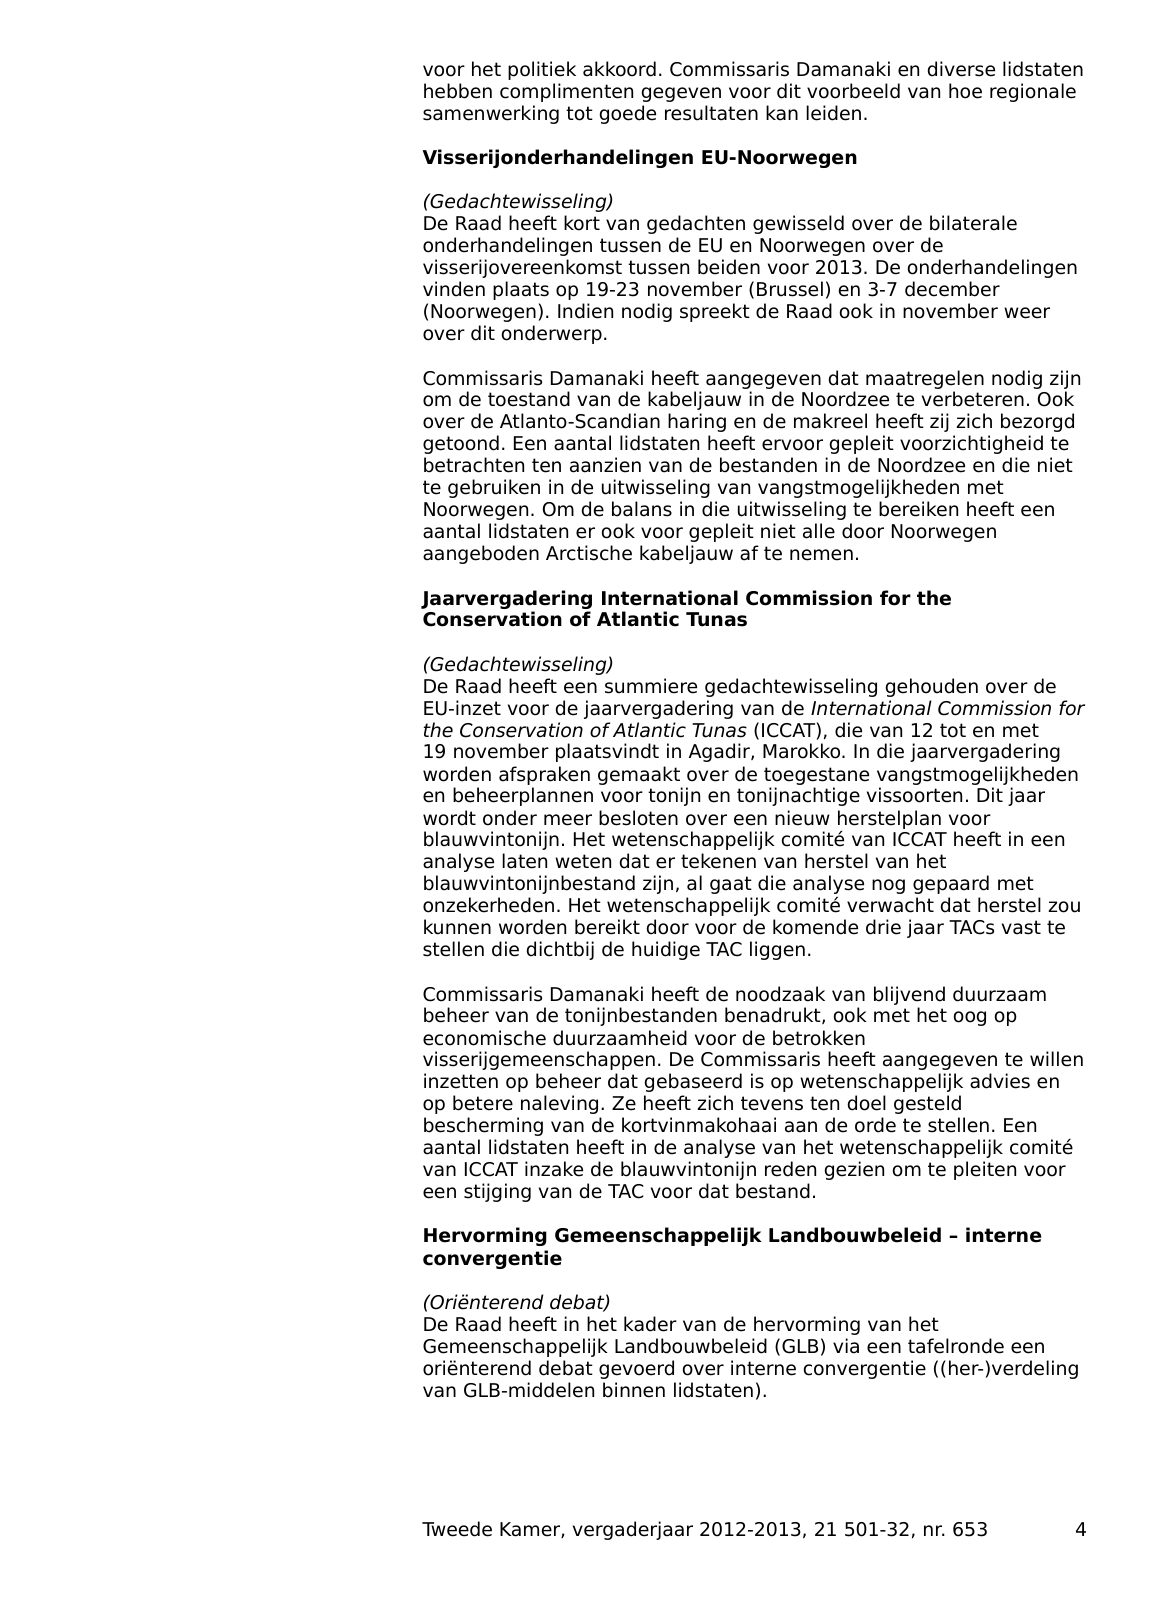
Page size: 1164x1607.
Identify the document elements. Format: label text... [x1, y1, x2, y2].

text (Oriënterend debat) [422, 1292, 1087, 1313]
text De Raad heeft in het kader van de hervorming van het Gemeenschappelijk Landbouwbeleid (GLB) via een tafelronde een oriënterend debat gevoerd over interne convergentie ((her-)verdeling van GLB-middelen binnen lidstaten). [422, 1313, 1087, 1401]
subtitle Hervorming Gemeenschappelijk Landbouwbeleid – interne convergentie [422, 1225, 1087, 1269]
text (Gedachtewisseling) [422, 191, 1087, 213]
text Commissaris Damanaki heeft aangegeven dat maatregelen nodig zijn om de toestand van de kabeljauw in de Noordzee te verbeteren. Ook over de Atlanto-Scandian haring en de makreel heeft zij zich bezorgd getoond. Een aantal lidstaten heeft ervoor gepleit voorzichtigheid te betrachten ten aanzien van de bestanden in de Noordzee en die niet te gebruiken in de uitwisseling van vangstmogelijkheden met Noorwegen. Om de balans in die uitwisseling te bereiken heeft een aantal lidstaten er ook voor gepleit niet alle door Noorwegen aangeboden Arctische kabeljauw af te nemen. [422, 367, 1087, 565]
subtitle Visserijonderhandelingen EU-Noorwegen [422, 147, 1087, 169]
text voor het politiek akkoord. Commissaris Damanaki en diverse lidstaten hebben complimenten gegeven voor dit voorbeeld van hoe regionale samenwerking tot goede resultaten kan leiden. [422, 59, 1087, 125]
text De Raad heeft kort van gedachten gewisseld over de bilaterale onderhandelingen tussen de EU en Noorwegen over de visserijovereenkomst tussen beiden voor 2013. De onderhandelingen vinden plaats op 19-23 november (Brussel) en 3-7 december (Noorwegen). Indien nodig spreekt de Raad ook in november weer over dit onderwerp. [422, 213, 1087, 345]
subtitle Jaarvergadering International Commission for the Conservation of Atlantic Tunas [422, 587, 1087, 631]
text (Gedachtewisseling) [422, 653, 1087, 676]
text De Raad heeft een summiere gedachtewisseling gehouden over de EU-inzet voor de jaarvergadering van de International Commission for the Conservation of Atlantic Tunas (ICCAT), die van 12 tot en met 19 november plaatsvindt in Agadir, Marokko. In die jaarvergadering worden afspraken gemaakt over de toegestane vangstmogelijkheden en beheerplannen voor tonijn en tonijnachtige vissoorten. Dit jaar wordt onder meer besloten over een nieuw herstelplan voor blauwvintonijn. Het wetenschappelijk comité van ICCAT heeft in een analyse laten weten dat er tekenen van herstel van het blauwvintonijnbestand zijn, al gaat die analyse nog gepaard met onzekerheden. Het wetenschappelijk comité verwacht dat herstel zou kunnen worden bereikt door voor de komende drie jaar TACs vast te stellen die dichtbij de huidige TAC liggen. [422, 676, 1087, 961]
text Commissaris Damanaki heeft de noodzaak van blijvend duurzaam beheer van de tonijnbestanden benadrukt, ook met het oog op economische duurzaamheid voor de betrokken visserijgemeenschappen. De Commissaris heeft aangegeven te willen inzetten op beheer dat gebaseerd is op wetenschappelijk advies en op betere naleving. Ze heeft zich tevens ten doel gesteld bescherming van de kortvinmakohaai aan de orde te stellen. Een aantal lidstaten heeft in de analyse van het wetenschappelijk comité van ICCAT inzake de blauwvintonijn reden gezien om te pleiten voor een stijging van de TAC voor dat bestand. [422, 983, 1087, 1203]
